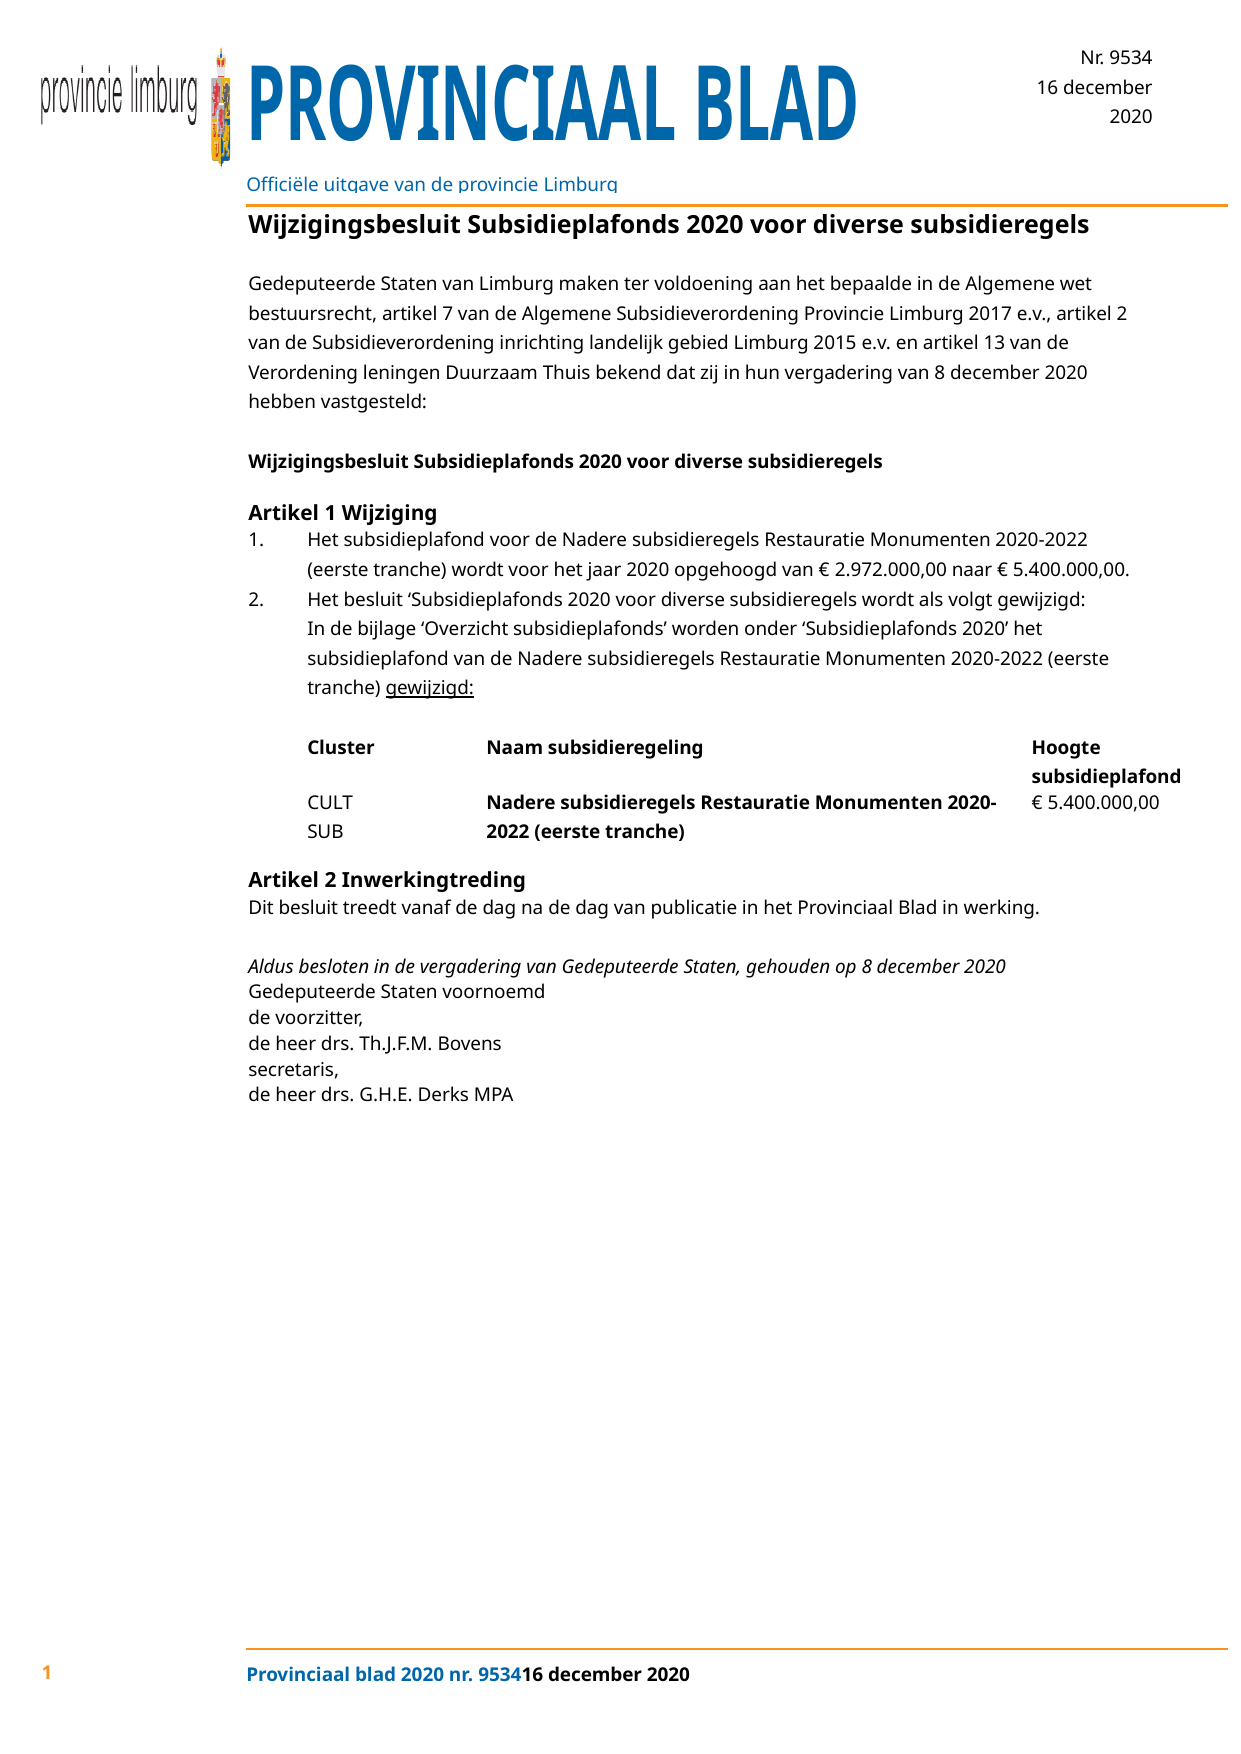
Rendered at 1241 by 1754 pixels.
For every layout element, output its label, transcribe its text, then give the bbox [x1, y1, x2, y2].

text de voorzitter, [248, 1004, 1152, 1030]
list Het subsidieplafond voor de Nadere subsidieregels Restauratie Monumenten 2020-2022 (eerste tranche) wordt voor het jaar 2020 opgehoogd van € 2.972.000,00 naar € 5.400.000,00. [248, 527, 1152, 582]
text de heer drs. G.H.E. Derks MPA [248, 1082, 1152, 1107]
table_header Cluster [307, 734, 486, 789]
text Gedeputeerde Staten voornoemd [248, 979, 1152, 1004]
text Wijzigingsbesluit Subsidieplafonds 2020 voor diverse subsidieregels [248, 207, 1152, 241]
text secretaris, [248, 1056, 1152, 1082]
table_cell € 5.400.000,00 [1031, 789, 1211, 844]
text Gedeputeerde Staten van Limburg maken ter voldoening aan het bepaalde in de Algemene wet bestuursrecht, artikel 7 van de Algemene Subsidieverordening Provincie Limburg 2017 e.v., artikel 2 van de Subsidieverordening inrichting landelijk gebied Limburg 2015 e.v. en artikel 13 van de Verordening leningen Duurzaam Thuis bekend dat zij in hun vergadering van 8 december 2020 hebben vastgesteld: [248, 270, 1152, 414]
text Dit besluit treedt vanaf de dag na de dag van publicatie in het Provinciaal Blad in werking. [248, 894, 1152, 919]
text Artikel 2 Inwerkingtreding [248, 865, 1152, 894]
picture [41, 47, 231, 172]
list Het besluit ‘Subsidieplafonds 2020 voor diverse subsidieregels wordt als volgt gewijzigd: [248, 586, 1152, 612]
table_header Hoogte subsidieplafond [1031, 734, 1211, 789]
table_cell CULT SUB [307, 789, 486, 844]
text Aldus besloten in de vergadering van Gedeputeerde Staten, gehouden op 8 december 2020 [248, 953, 1152, 979]
text Wijzigingsbesluit Subsidieplafonds 2020 voor diverse subsidieregels [248, 448, 1152, 473]
list In de bijlage ‘Overzicht subsidieplafonds’ worden onder ‘Subsidieplafonds 2020’ het subsidieplafond van de Nadere subsidieregels Restauratie Monumenten 2020-2022 (eerste tranche) gewijzigd: [248, 615, 1152, 700]
table_cell Nadere subsidieregels Restauratie Monumenten 2020-2022 (eerste tranche) [486, 789, 1031, 844]
text de heer drs. Th.J.F.M. Bovens [248, 1030, 1152, 1056]
table_header Naam subsidieregeling [486, 734, 1031, 789]
text Artikel 1 Wijziging [248, 498, 1152, 527]
